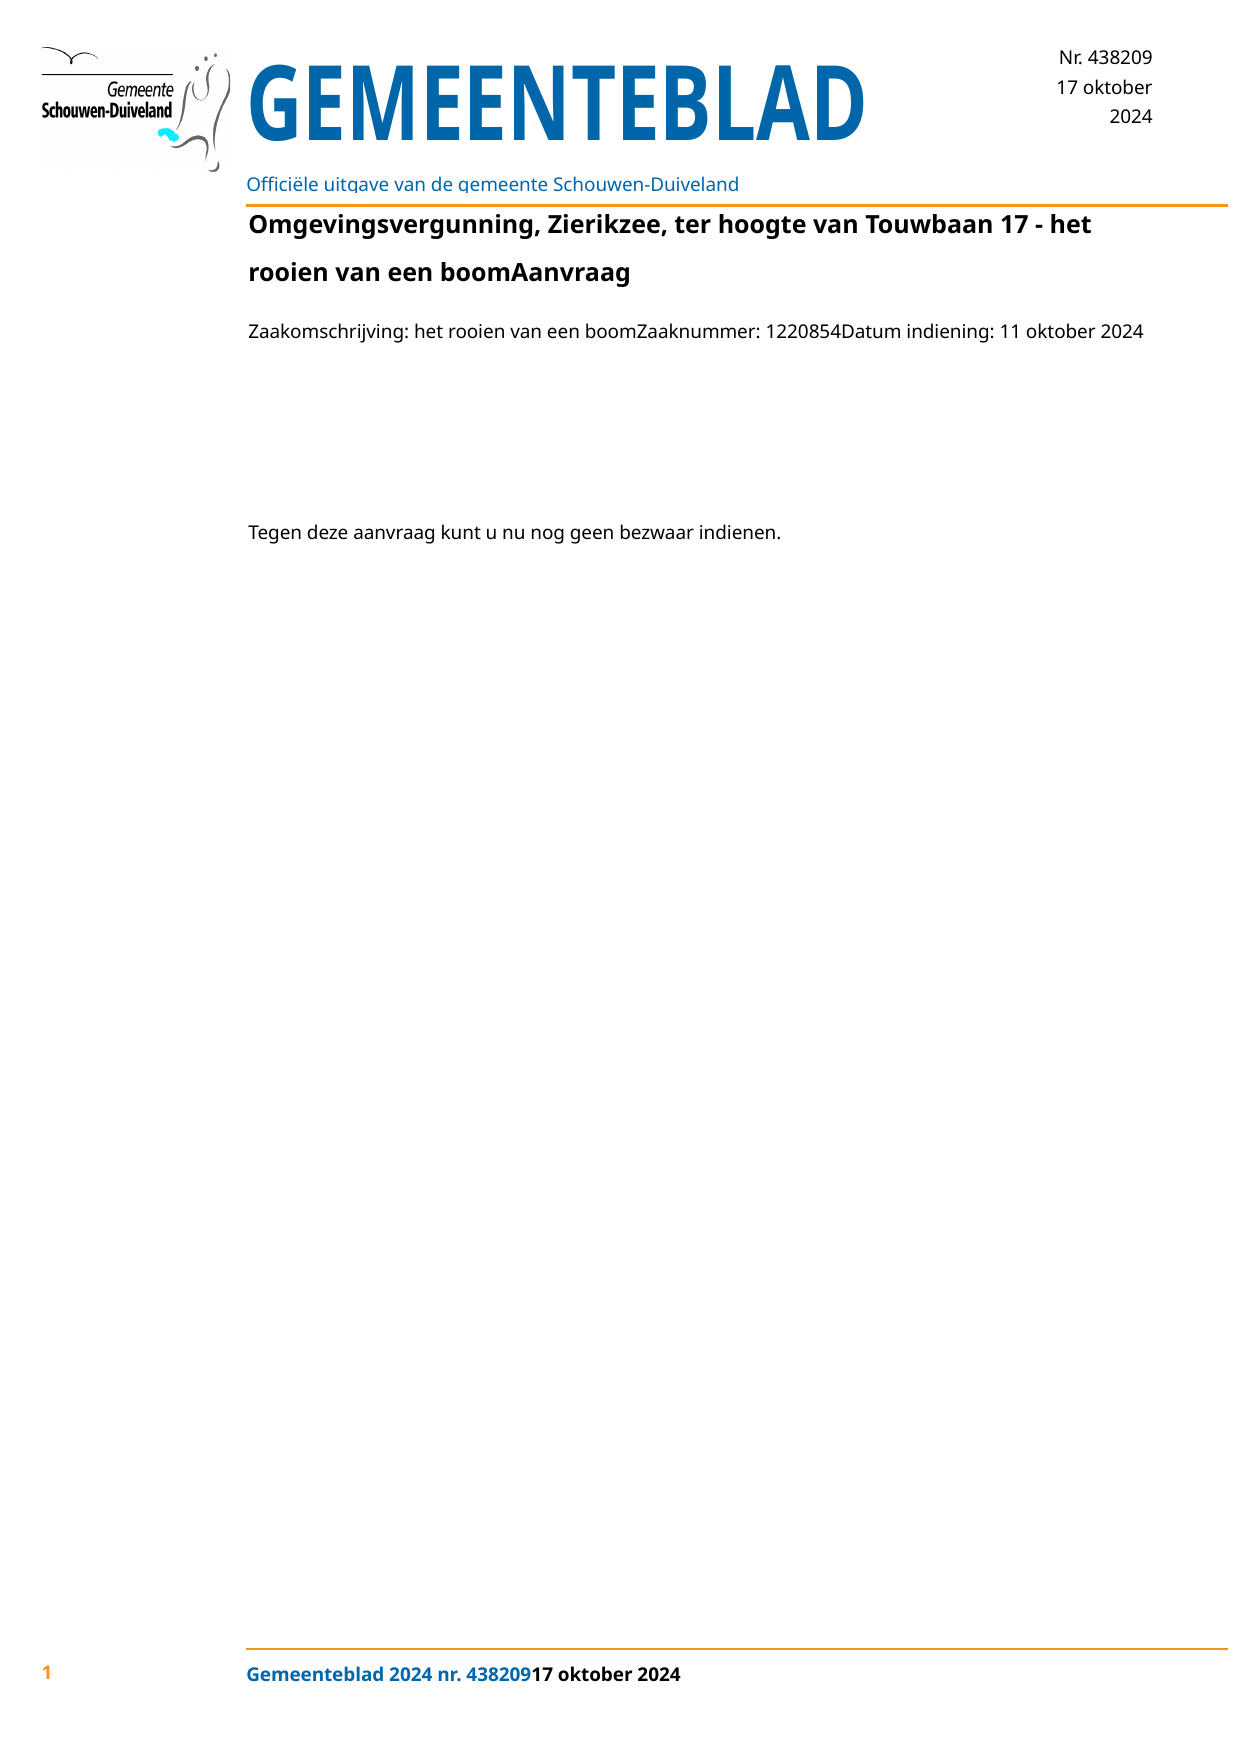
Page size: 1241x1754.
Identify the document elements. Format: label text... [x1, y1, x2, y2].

text Tegen deze aanvraag kunt u nu nog geen bezwaar indienen. [248, 519, 1152, 545]
text Zaakomschrijving: het rooien van een boomZaaknummer: 1220854Datum indiening: 11 oktober 2024 [248, 318, 1152, 344]
picture [41, 47, 231, 172]
text Omgevingsvergunning, Zierikzee, ter hoogte van Touwbaan 17 - het rooien van een boomAanvraag [248, 207, 1152, 288]
